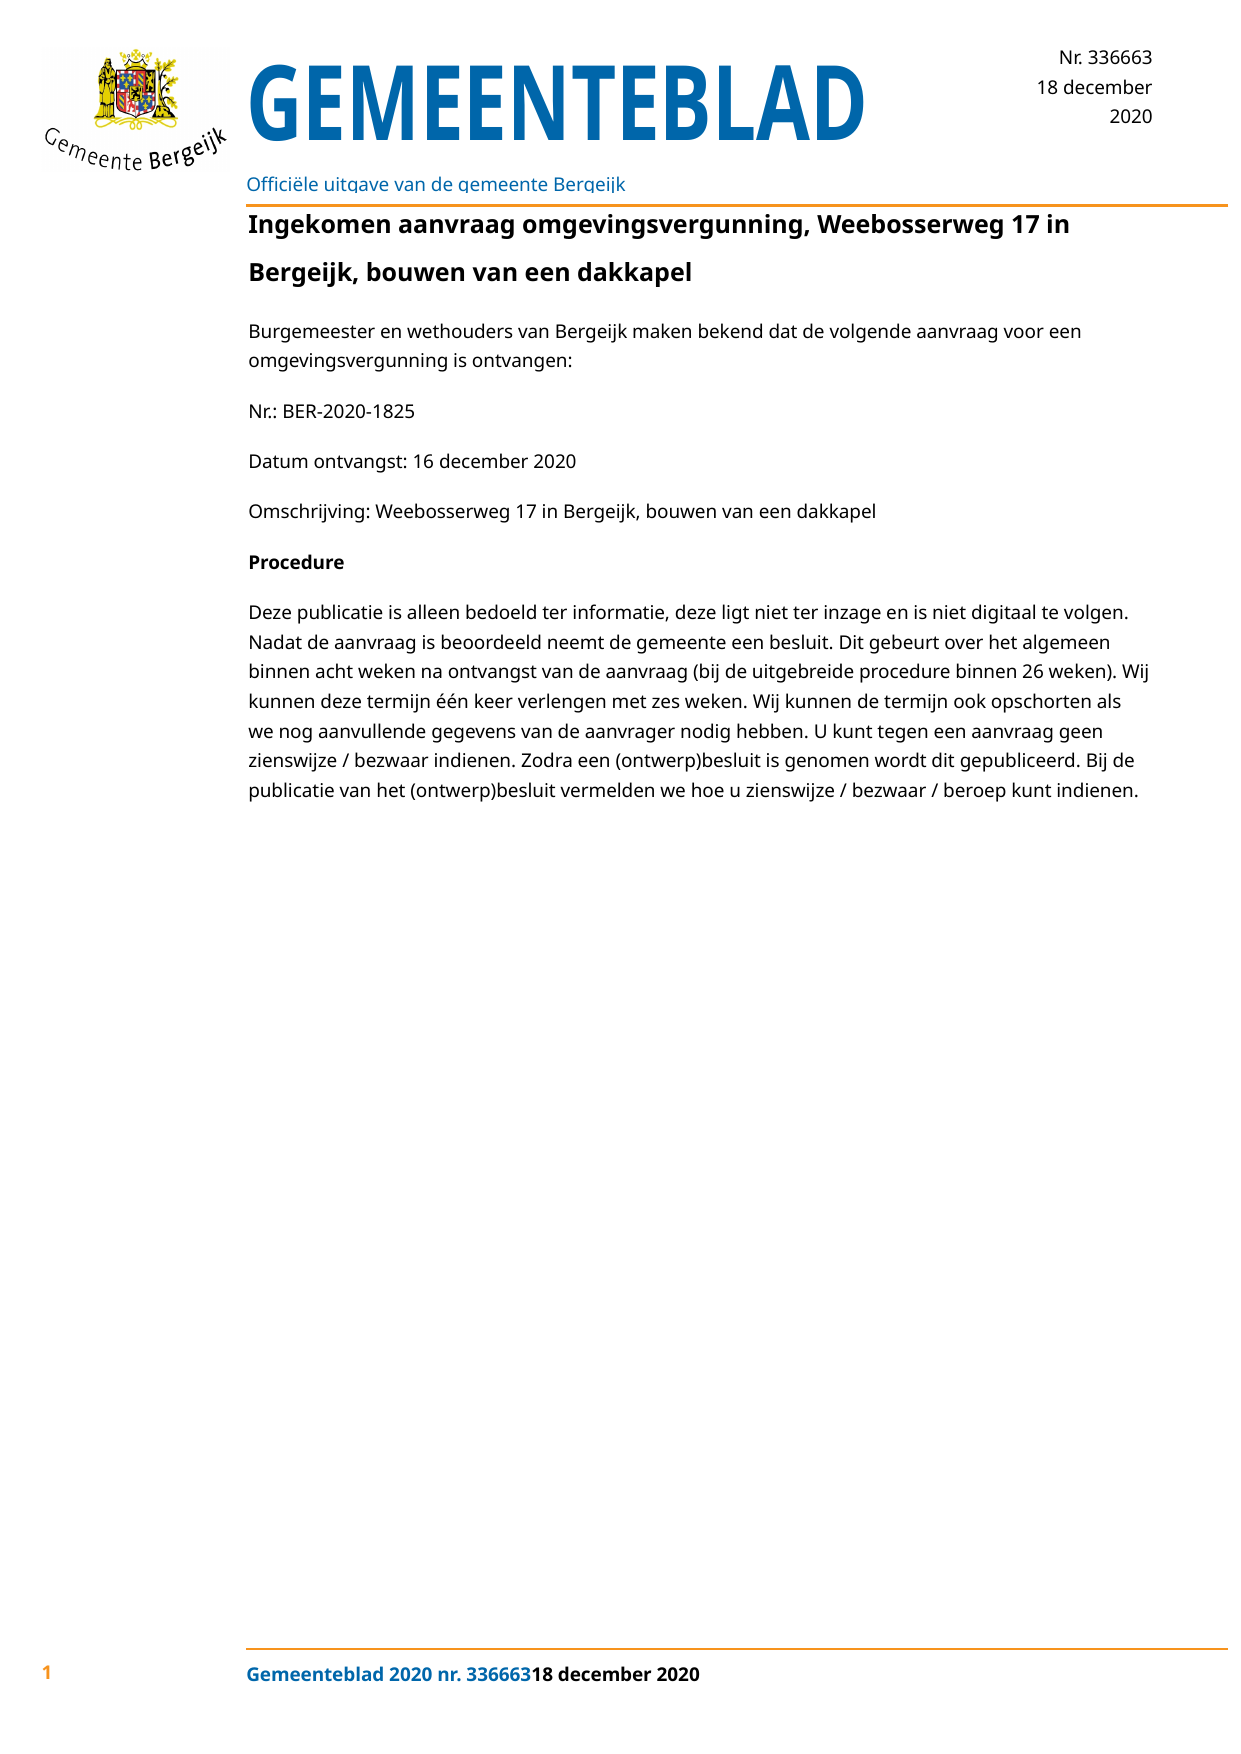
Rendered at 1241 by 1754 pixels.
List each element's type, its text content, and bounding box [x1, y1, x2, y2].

picture [41, 47, 231, 172]
text Omschrijving: Weebosserweg 17 in Bergeijk, bouwen van een dakkapel [248, 499, 1152, 524]
text Datum ontvangst: 16 december 2020 [248, 448, 1152, 474]
text Burgemeester en wethouders van Bergeijk maken bekend dat de volgende aanvraag voor een omgevingsvergunning is ontvangen: [248, 318, 1152, 373]
text Deze publicatie is alleen bedoeld ter informatie, deze ligt niet ter inzage en is niet digitaal te volgen. Nadat de aanvraag is beoordeeld neemt de gemeente een besluit. Dit gebeurt over het algemeen binnen acht weken na ontvangst van de aanvraag (bij de uitgebreide procedure binnen 26 weken). Wij kunnen deze termijn één keer verlengen met zes weken. Wij kunnen de termijn ook opschorten als we nog aanvullende gegevens van de aanvrager nodig hebben. U kunt tegen een aanvraag geen zienswijze / bezwaar indienen. Zodra een (ontwerp)besluit is genomen wordt dit gepubliceerd. Bij de publicatie van het (ontwerp)besluit vermelden we hoe u zienswijze / bezwaar / beroep kunt indienen. [248, 599, 1152, 803]
text Ingekomen aanvraag omgevingsvergunning, Weebosserweg 17 in Bergeijk, bouwen van een dakkapel [248, 207, 1152, 288]
text Nr.: BER-2020-1825 [248, 398, 1152, 424]
text Procedure [248, 549, 1152, 575]
